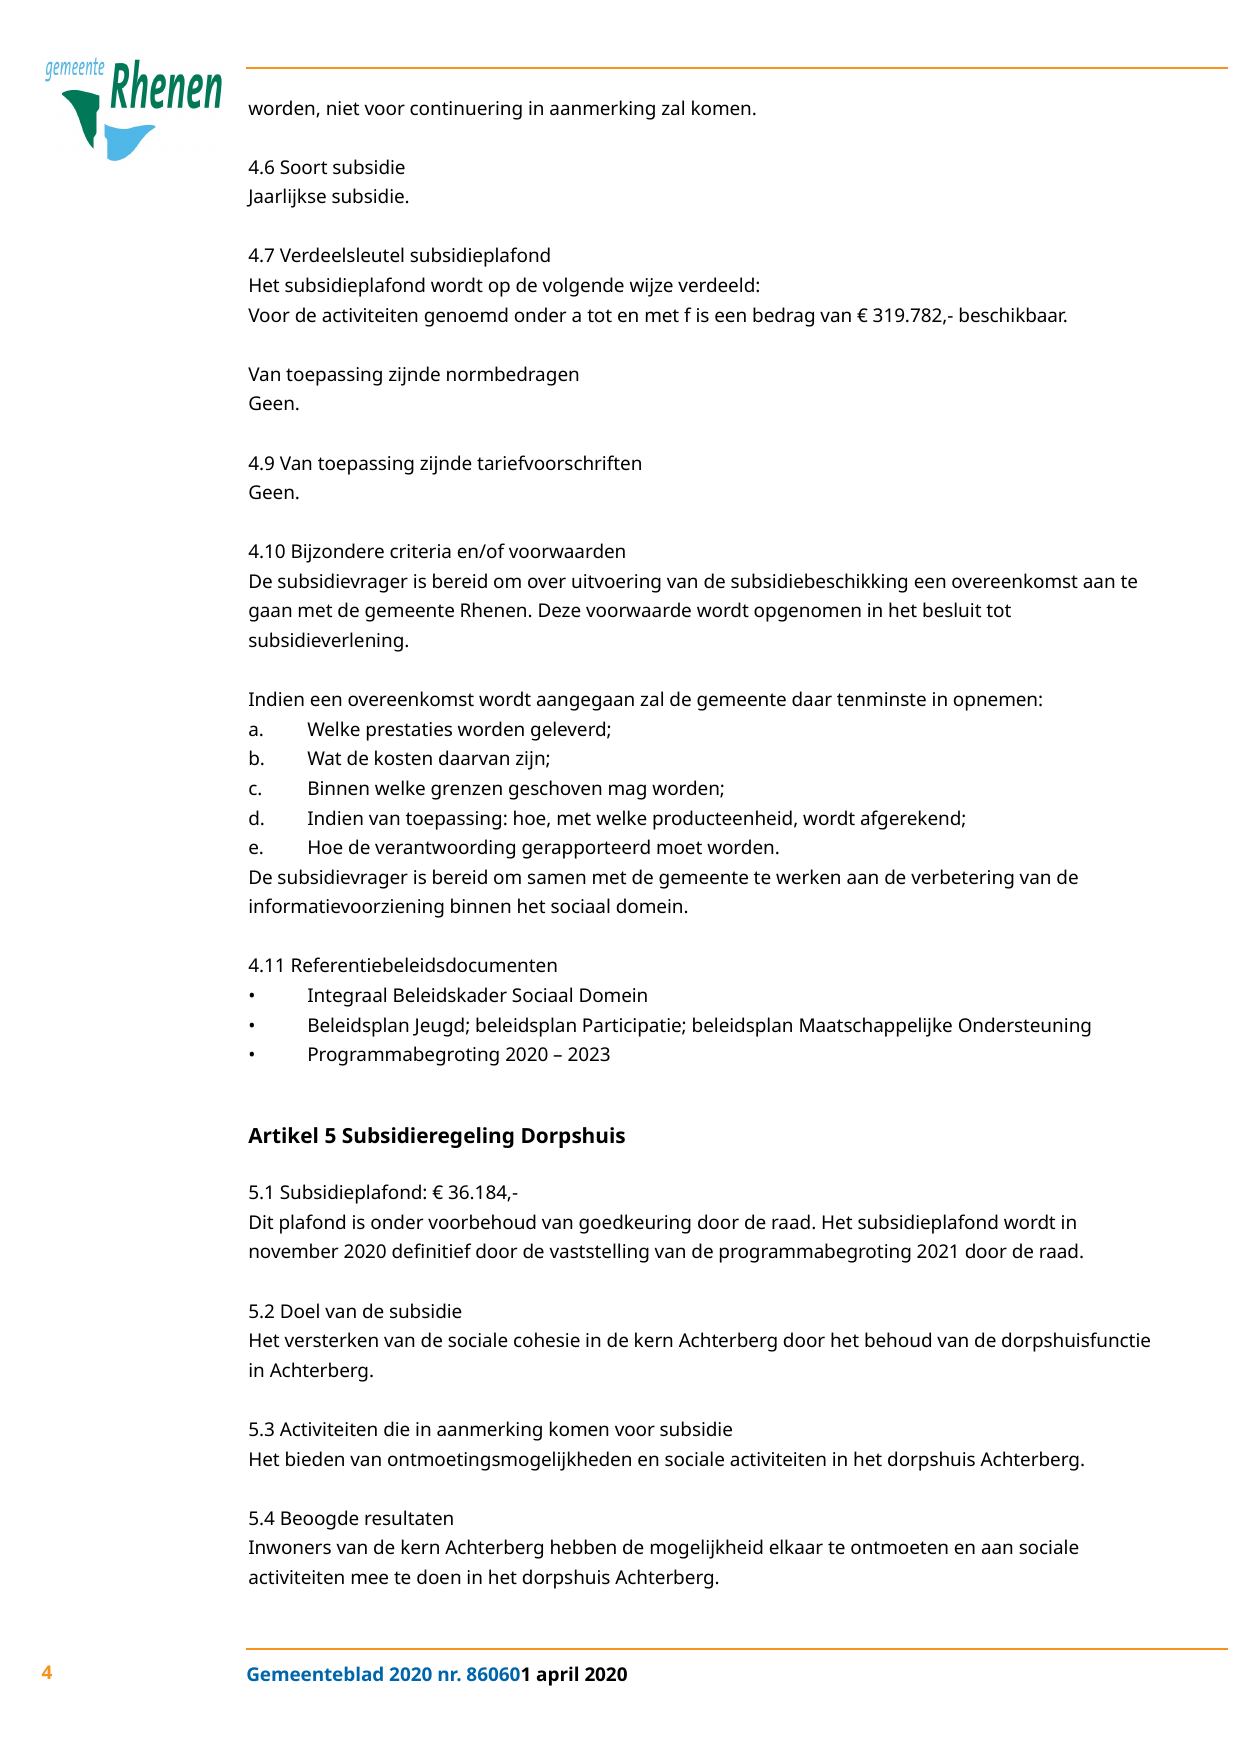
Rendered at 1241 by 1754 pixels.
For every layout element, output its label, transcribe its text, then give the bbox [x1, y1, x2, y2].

list Indien van toepassing: hoe, met welke producteenheid, wordt afgerekend; [248, 805, 1152, 831]
text 4.10 Bijzondere criteria en/of voorwaarden [248, 538, 1152, 564]
text 5.2 Doel van de subsidie [248, 1298, 1152, 1323]
picture [41, 47, 231, 172]
text 5.1 Subsidieplafond: € 36.184,- [248, 1179, 1152, 1205]
text Het versterken van de sociale cohesie in de kern Achterberg door het behoud van de dorpshuisfunctie in Achterberg. [248, 1327, 1152, 1383]
list Integraal Beleidskader Sociaal Domein [248, 982, 1152, 1008]
text Indien een overeenkomst wordt aangegaan zal de gemeente daar tenminste in opnemen: [248, 686, 1152, 712]
text 4.7 Verdeelsleutel subsidieplafond [248, 243, 1152, 268]
text Voor de activiteiten genoemd onder a tot en met f is een bedrag van € 319.782,- beschikbaar. [248, 302, 1152, 328]
text Jaarlijkse subsidie. [248, 183, 1152, 209]
text Geen. [248, 479, 1152, 505]
text worden, niet voor continuering in aanmerking zal komen. [248, 95, 1152, 121]
text 4.11 Referentiebeleidsdocumenten [248, 953, 1152, 978]
text Het subsidieplafond wordt op de volgende wijze verdeeld: [248, 272, 1152, 298]
text De subsidievrager is bereid om samen met de gemeente te werken aan de verbetering van de informatievoorziening binnen het sociaal domein. [248, 864, 1152, 919]
text 4.6 Soort subsidie [248, 154, 1152, 180]
list Hoe de verantwoording gerapporteerd moet worden. [248, 834, 1152, 860]
text Inwoners van de kern Achterberg hebben de mogelijkheid elkaar te ontmoeten en aan sociale activiteiten mee te doen in het dorpshuis Achterberg. [248, 1534, 1152, 1590]
text De subsidievrager is bereid om over uitvoering van de subsidiebeschikking een overeenkomst aan te gaan met de gemeente Rhenen. Deze voorwaarde wordt opgenomen in het besluit tot subsidieverlening. [248, 568, 1152, 653]
text Artikel 5 Subsidieregeling Dorpshuis [248, 1121, 1152, 1150]
list Wat de kosten daarvan zijn; [248, 746, 1152, 771]
text 4.9 Van toepassing zijnde tariefvoorschriften [248, 450, 1152, 476]
text Dit plafond is onder voorbehoud van goedkeuring door de raad. Het subsidieplafond wordt in november 2020 definitief door de vaststelling van de programmabegroting 2021 door de raad. [248, 1209, 1152, 1264]
text Het bieden van ontmoetingsmogelijkheden en sociale activiteiten in het dorpshuis Achterberg. [248, 1446, 1152, 1471]
text 5.4 Beoogde resultaten [248, 1505, 1152, 1531]
text 5.3 Activiteiten die in aanmerking komen voor subsidie [248, 1416, 1152, 1442]
list Beleidsplan Jeugd; beleidsplan Participatie; beleidsplan Maatschappelijke Ondersteuning [248, 1012, 1152, 1038]
list Welke prestaties worden geleverd; [248, 716, 1152, 742]
text Van toepassing zijnde normbedragen [248, 361, 1152, 387]
list Binnen welke grenzen geschoven mag worden; [248, 775, 1152, 801]
list Programmabegroting 2020 – 2023 [248, 1041, 1152, 1067]
text Geen. [248, 391, 1152, 416]
